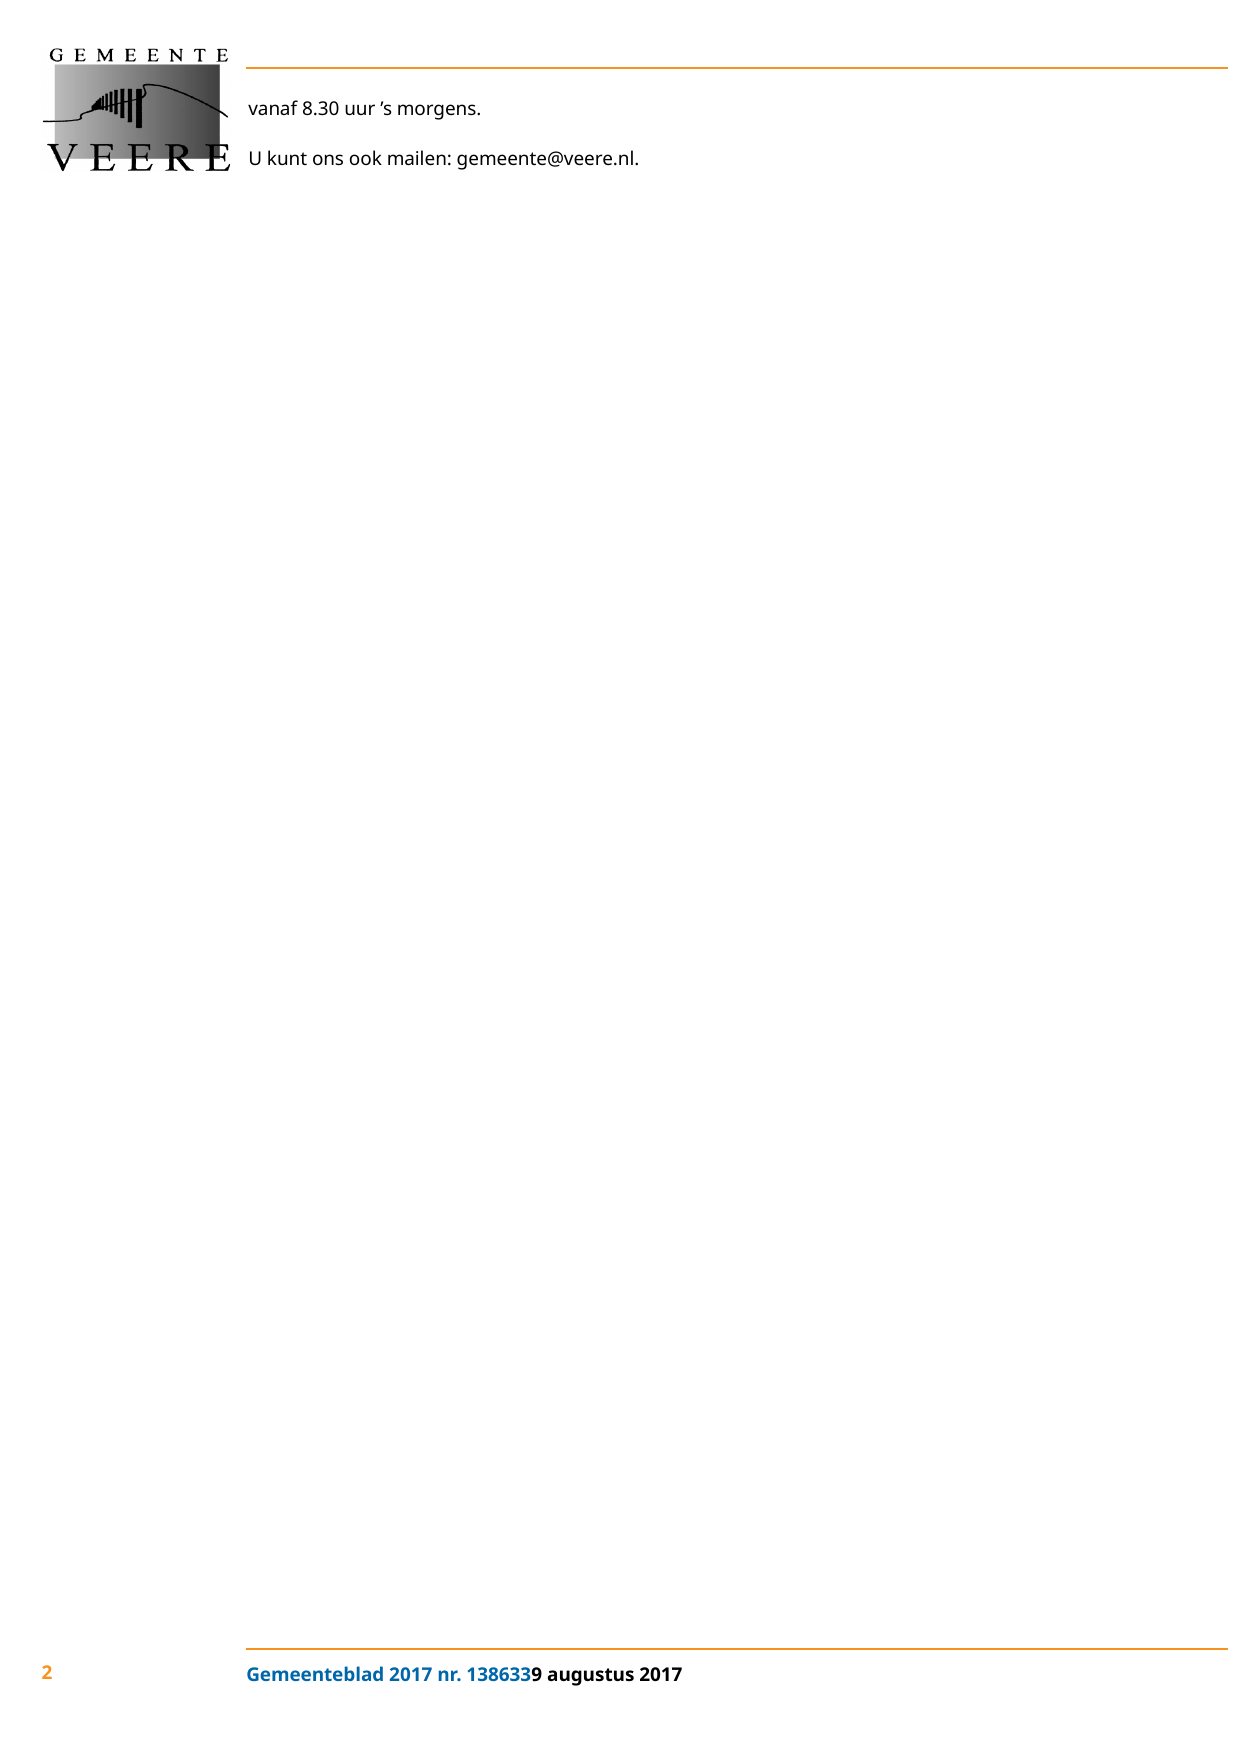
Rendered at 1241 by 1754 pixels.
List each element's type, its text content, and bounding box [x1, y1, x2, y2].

text U kunt ons ook mailen: gemeente@veere.nl. [248, 145, 1152, 171]
text vanaf 8.30 uur ’s morgens. [248, 95, 1152, 121]
picture [41, 47, 231, 172]
